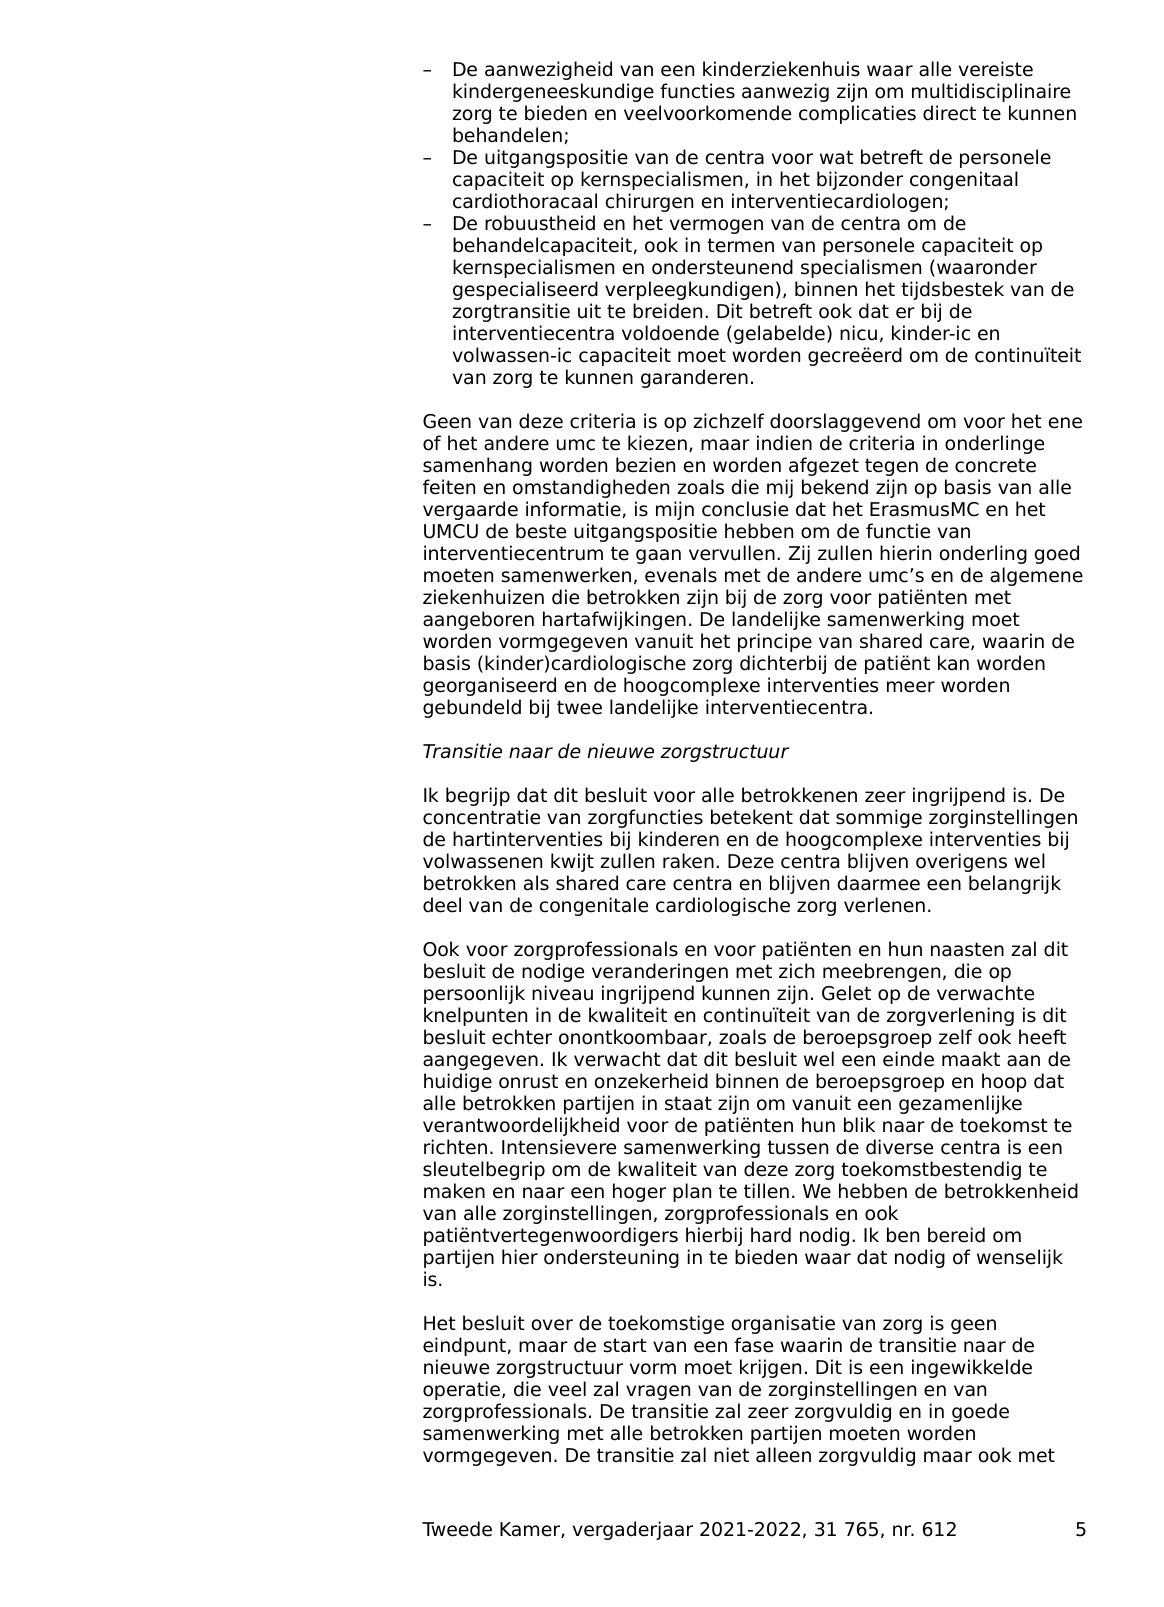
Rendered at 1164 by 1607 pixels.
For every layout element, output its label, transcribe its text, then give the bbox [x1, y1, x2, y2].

text Ik begrijp dat dit besluit voor alle betrokkenen zeer ingrijpend is. De concentratie van zorgfuncties betekent dat sommige zorginstellingen de hartinterventies bij kinderen en de hoogcomplexe interventies bij volwassenen kwijt zullen raken. Deze centra blijven overigens wel betrokken als shared care centra en blijven daarmee een belangrijk deel van de congenitale cardiologische zorg verlenen. [422, 785, 1087, 917]
text Het besluit over de toekomstige organisatie van zorg is geen eindpunt, maar de start van een fase waarin de transitie naar de nieuwe zorgstructuur vorm moet krijgen. Dit is een ingewikkelde operatie, die veel zal vragen van de zorginstellingen en van zorgprofessionals. De transitie zal zeer zorgvuldig en in goede samenwerking met alle betrokken partijen moeten worden vormgegeven. De transitie zal niet alleen zorgvuldig maar ook met [422, 1313, 1087, 1467]
text – De robuustheid en het vermogen van de centra om de behandelcapaciteit, ook in termen van personele capaciteit op kernspecialismen en ondersteunend specialismen (waaronder gespecialiseerd verpleegkundigen), binnen het tijdsbestek van de zorgtransitie uit te breiden. Dit betreft ook dat er bij de interventiecentra voldoende (gelabelde) nicu, kinder-ic en volwassen-ic capaciteit moet worden gecreëerd om de continuïteit van zorg te kunnen garanderen. [422, 213, 1087, 389]
text Geen van deze criteria is op zichzelf doorslaggevend om voor het ene of het andere umc te kiezen, maar indien de criteria in onderlinge samenhang worden bezien en worden afgezet tegen de concrete feiten en omstandigheden zoals die mij bekend zijn op basis van alle vergaarde informatie, is mijn conclusie dat het ErasmusMC en het UMCU de beste uitgangspositie hebben om de functie van interventiecentrum te gaan vervullen. Zij zullen hierin onderling goed moeten samenwerken, evenals met de andere umc’s en de algemene ziekenhuizen die betrokken zijn bij de zorg voor patiënten met aangeboren hartafwijkingen. De landelijke samenwerking moet worden vormgegeven vanuit het principe van shared care, waarin de basis (kinder)cardiologische zorg dichterbij de patiënt kan worden georganiseerd en de hoogcomplexe interventies meer worden gebundeld bij twee landelijke interventiecentra. [422, 411, 1087, 719]
text Ook voor zorgprofessionals en voor patiënten en hun naasten zal dit besluit de nodige veranderingen met zich meebrengen, die op persoonlijk niveau ingrijpend kunnen zijn. Gelet op de verwachte knelpunten in de kwaliteit en continuïteit van de zorgverlening is dit besluit echter onontkoombaar, zoals de beroepsgroep zelf ook heeft aangegeven. Ik verwacht dat dit besluit wel een einde maakt aan de huidige onrust en onzekerheid binnen de beroepsgroep en hoop dat alle betrokken partijen in staat zijn om vanuit een gezamenlijke verantwoordelijkheid voor de patiënten hun blik naar de toekomst te richten. Intensievere samenwerking tussen de diverse centra is een sleutelbegrip om de kwaliteit van deze zorg toekomstbestendig te maken en naar een hoger plan te tillen. We hebben de betrokkenheid van alle zorginstellingen, zorgprofessionals en ook patiëntvertegenwoordigers hierbij hard nodig. Ik ben bereid om partijen hier ondersteuning in te bieden waar dat nodig of wenselijk is. [422, 939, 1087, 1291]
subtitle Transitie naar de nieuwe zorgstructuur [422, 741, 1087, 763]
text – De aanwezigheid van een kinderziekenhuis waar alle vereiste kindergeneeskundige functies aanwezig zijn om multidisciplinaire zorg te bieden en veelvoorkomende complicaties direct te kunnen behandelen; [422, 59, 1087, 147]
text – De uitgangspositie van de centra voor wat betreft de personele capaciteit op kernspecialismen, in het bijzonder congenitaal cardiothoracaal chirurgen en interventiecardiologen; [422, 147, 1087, 213]
